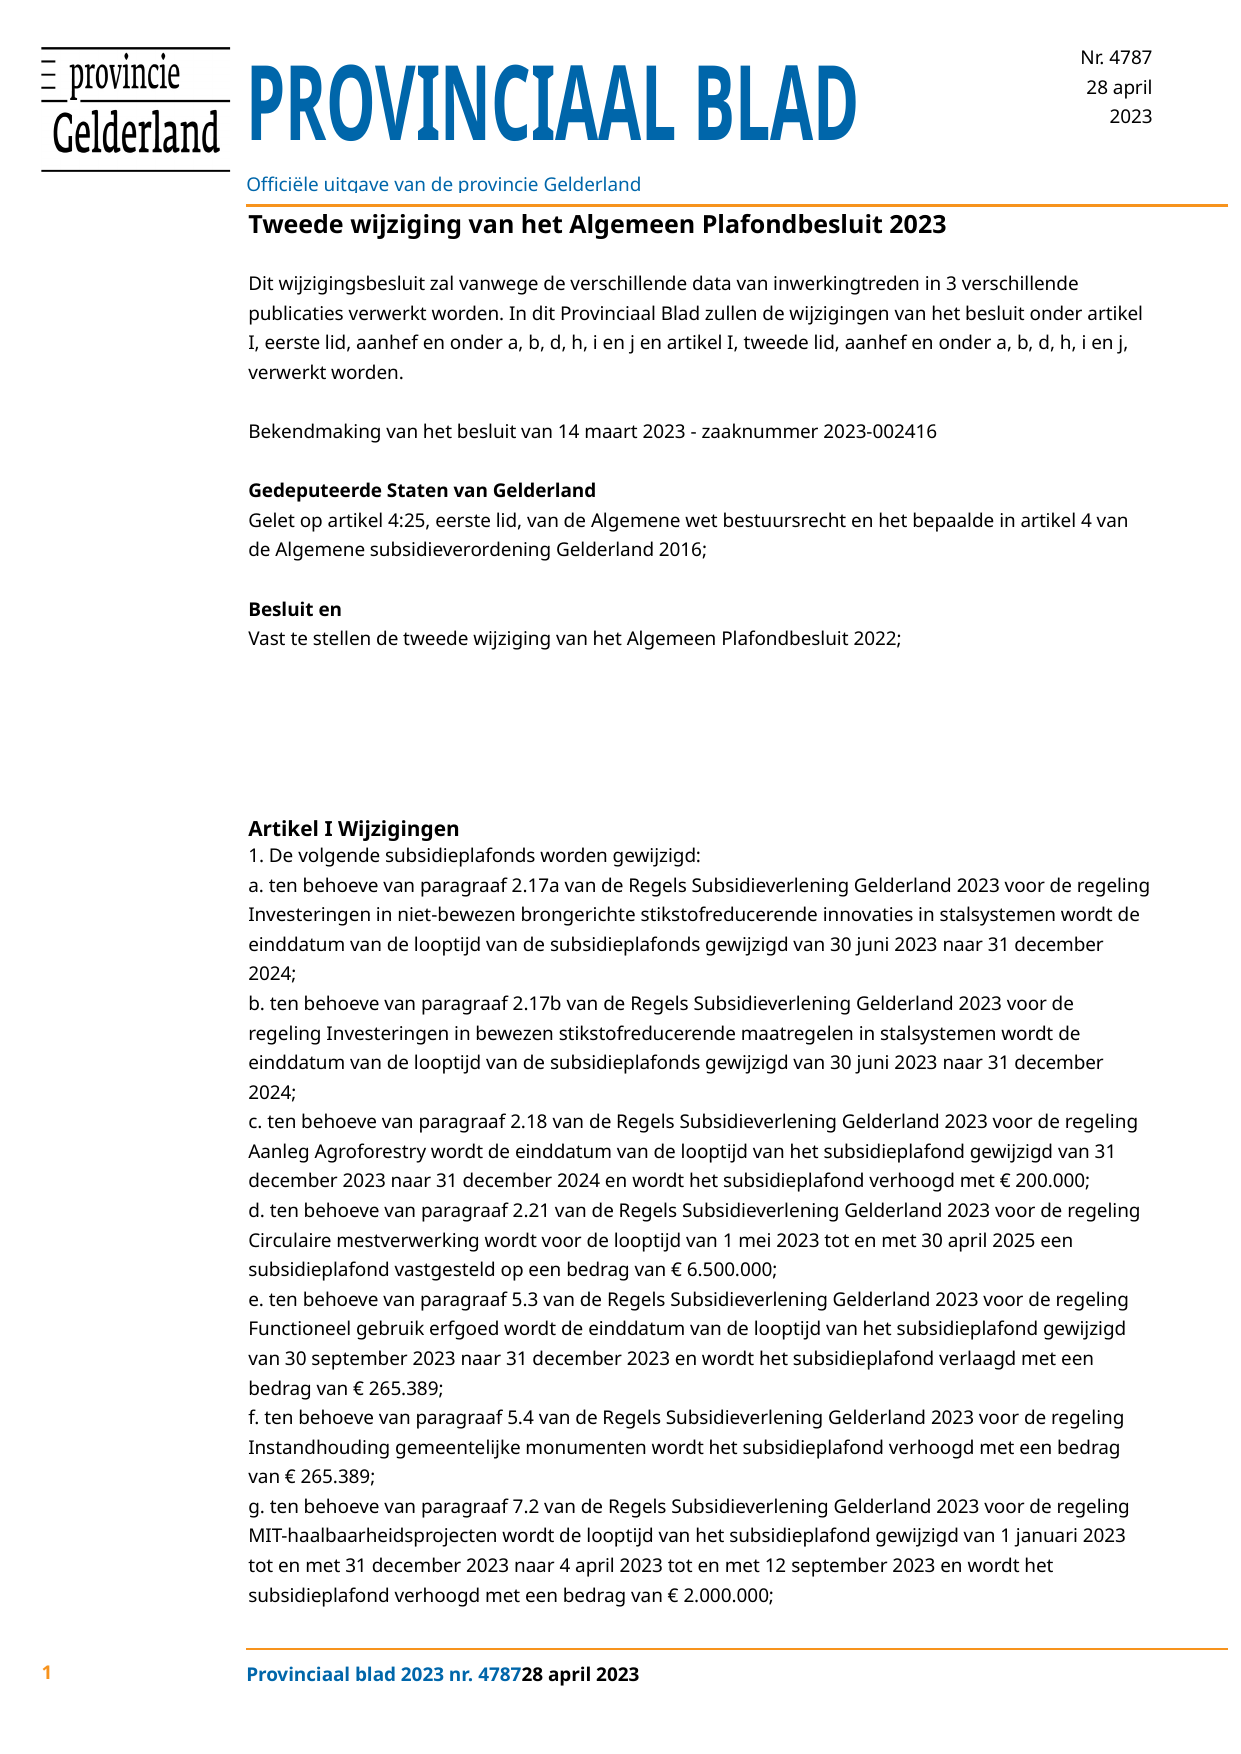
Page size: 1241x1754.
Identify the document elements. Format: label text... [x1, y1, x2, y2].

text d. ten behoeve van paragraaf 2.21 van de Regels Subsidieverlening Gelderland 2023 voor de regeling Circulaire mestverwerking wordt voor de looptijd van 1 mei 2023 tot en met 30 april 2025 een subsidieplafond vastgesteld op een bedrag van € 6.500.000; [248, 1197, 1152, 1282]
text e. ten behoeve van paragraaf 5.3 van de Regels Subsidieverlening Gelderland 2023 voor de regeling Functioneel gebruik erfgoed wordt de einddatum van de looptijd van het subsidieplafond gewijzigd van 30 september 2023 naar 31 december 2023 en wordt het subsidieplafond verlaagd met een bedrag van € 265.389; [248, 1286, 1152, 1400]
text 1. De volgende subsidieplafonds worden gewijzigd: [248, 842, 1152, 868]
text c. ten behoeve van paragraaf 2.18 van de Regels Subsidieverlening Gelderland 2023 voor de regeling Aanleg Agroforestry wordt de einddatum van de looptijd van het subsidieplafond gewijzigd van 31 december 2023 naar 31 december 2024 en wordt het subsidieplafond verhoogd met € 200.000; [248, 1108, 1152, 1193]
picture [41, 47, 231, 172]
text Gedeputeerde Staten van Gelderland [248, 477, 1152, 503]
text Tweede wijziging van het Algemeen Plafondbesluit 2023 [248, 207, 1152, 241]
text Gelet op artikel 4:25, eerste lid, van de Algemene wet bestuursrecht en het bepaalde in artikel 4 van de Algemene subsidieverordening Gelderland 2016; [248, 507, 1152, 562]
text b. ten behoeve van paragraaf 2.17b van de Regels Subsidieverlening Gelderland 2023 voor de regeling Investeringen in bewezen stikstofreducerende maatregelen in stalsystemen wordt de einddatum van de looptijd van de subsidieplafonds gewijzigd van 30 juni 2023 naar 31 december 2024; [248, 990, 1152, 1104]
text Bekendmaking van het besluit van 14 maart 2023 - zaaknummer 2023-002416 [248, 418, 1152, 444]
text Dit wijzigingsbesluit zal vanwege de verschillende data van inwerkingtreden in 3 verschillende publicaties verwerkt worden. In dit Provinciaal Blad zullen de wijzigingen van het besluit onder artikel I, eerste lid, aanhef en onder a, b, d, h, i en j en artikel I, tweede lid, aanhef en onder a, b, d, h, i en j, verwerkt worden. [248, 270, 1152, 385]
text Artikel I Wijzigingen [248, 814, 1152, 842]
text Besluit en [248, 596, 1152, 621]
text a. ten behoeve van paragraaf 2.17a van de Regels Subsidieverlening Gelderland 2023 voor de regeling Investeringen in niet-bewezen brongerichte stikstofreducerende innovaties in stalsystemen wordt de einddatum van de looptijd van de subsidieplafonds gewijzigd van 30 juni 2023 naar 31 december 2024; [248, 872, 1152, 986]
text f. ten behoeve van paragraaf 5.4 van de Regels Subsidieverlening Gelderland 2023 voor de regeling Instandhouding gemeentelijke monumenten wordt het subsidieplafond verhoogd met een bedrag van € 265.389; [248, 1404, 1152, 1489]
text Vast te stellen de tweede wijziging van het Algemeen Plafondbesluit 2022; [248, 625, 1152, 651]
text g. ten behoeve van paragraaf 7.2 van de Regels Subsidieverlening Gelderland 2023 voor de regeling MIT-haalbaarheidsprojecten wordt de looptijd van het subsidieplafond gewijzigd van 1 januari 2023 tot en met 31 december 2023 naar 4 april 2023 tot en met 12 september 2023 en wordt het subsidieplafond verhoogd met een bedrag van € 2.000.000; [248, 1493, 1152, 1607]
